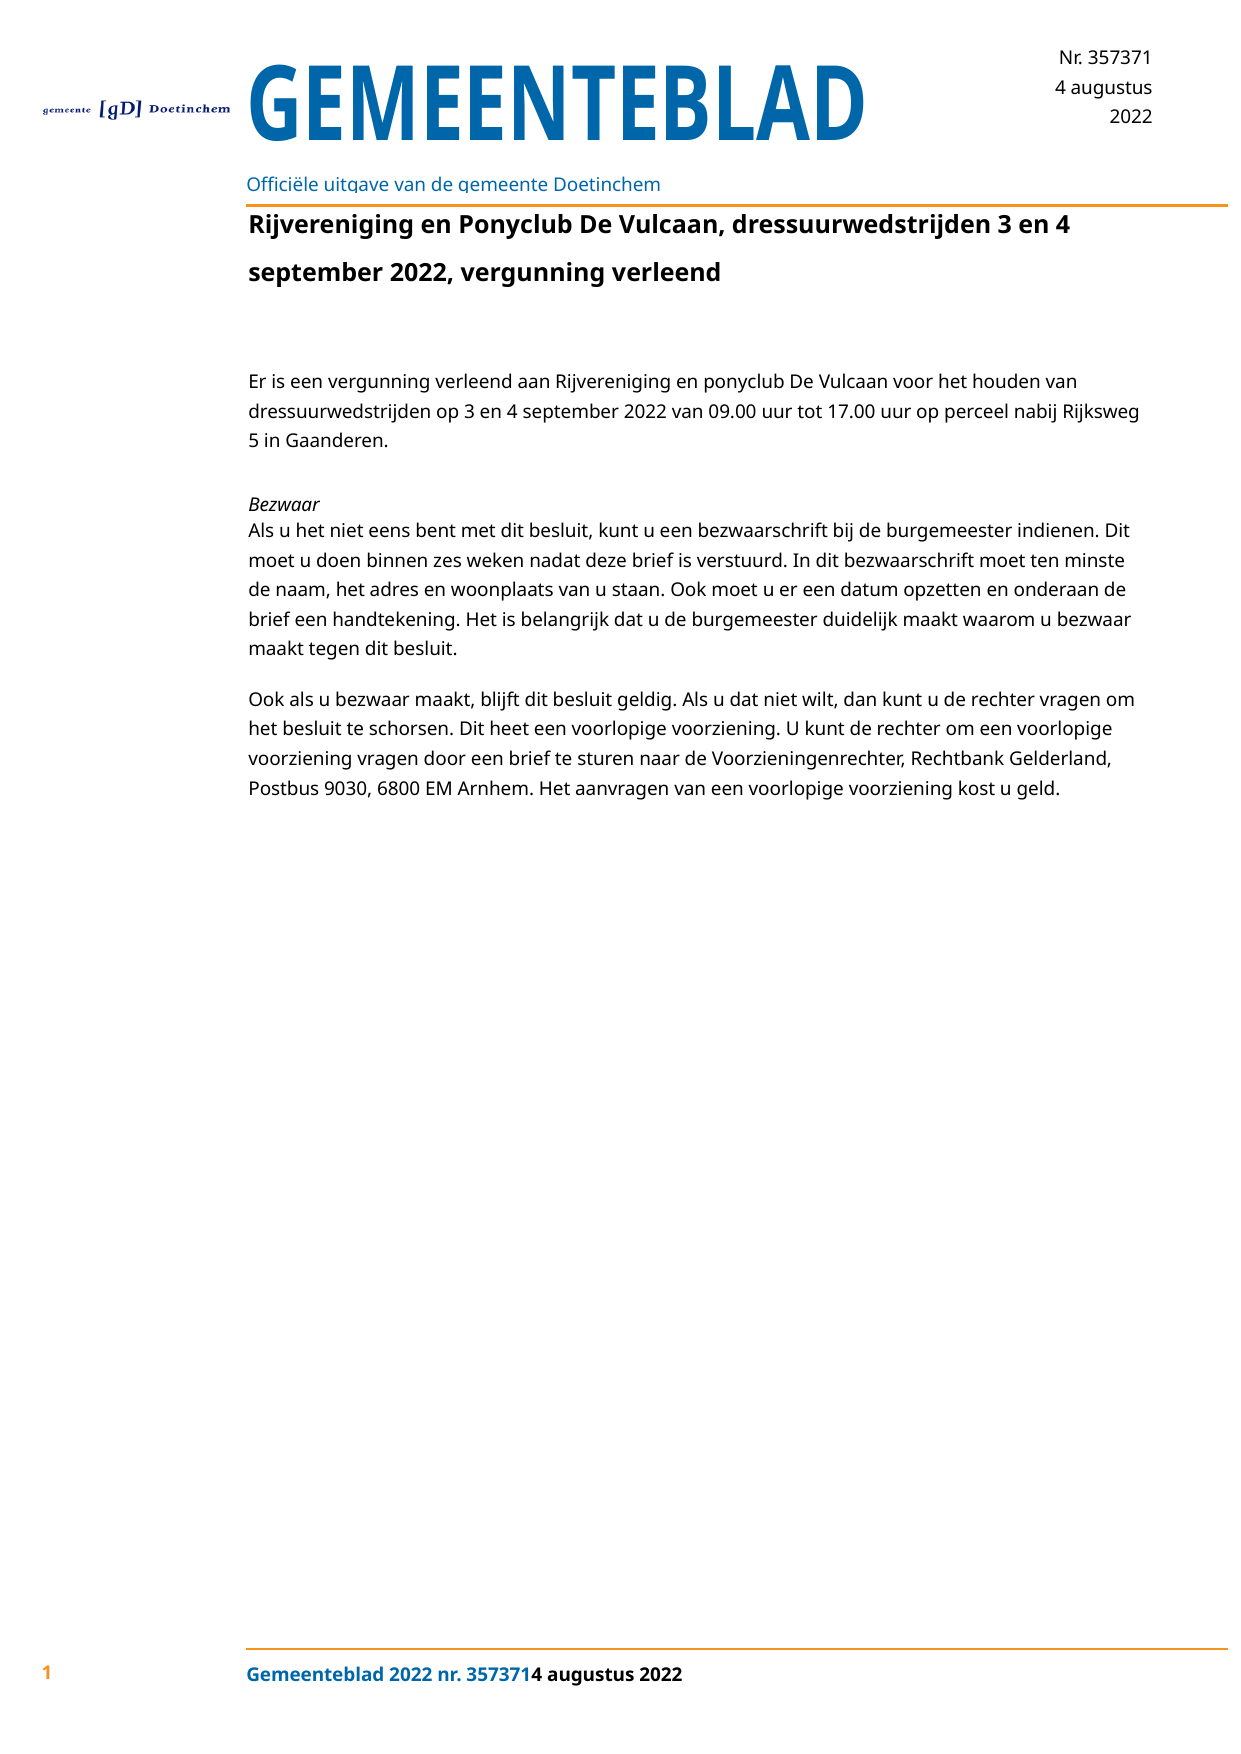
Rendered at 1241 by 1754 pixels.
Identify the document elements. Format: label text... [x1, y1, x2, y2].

text Ook als u bezwaar maakt, blijft dit besluit geldig. Als u dat niet wilt, dan kunt u de rechter vragen om het besluit te schorsen. Dit heet een voorlopige voorziening. U kunt de rechter om een voorlopige voorziening vragen door een brief te sturen naar de Voorzieningenrechter, Rechtbank Gelderland, Postbus 9030, 6800 EM Arnhem. Het aanvragen van een voorlopige voorziening kost u geld. [248, 686, 1152, 800]
text Er is een vergunning verleend aan Rijvereniging en ponyclub De Vulcaan voor het houden van dressuurwedstrijden op 3 en 4 september 2022 van 09.00 uur tot 17.00 uur op perceel nabij Rijksweg 5 in Gaanderen. [248, 368, 1152, 453]
text Als u het niet eens bent met dit besluit, kunt u een bezwaarschrift bij de burgemeester indienen. Dit moet u doen binnen zes weken nadat deze brief is verstuurd. In dit bezwaarschrift moet ten minste de naam, het adres en woonplaats van u staan. Ook moet u er een datum opzetten en onderaan de brief een handtekening. Het is belangrijk dat u de burgemeester duidelijk maakt waarom u bezwaar maakt tegen dit besluit. [248, 517, 1152, 661]
text Bezwaar [248, 491, 1152, 517]
text Rijvereniging en Ponyclub De Vulcaan, dressuurwedstrijden 3 en 4 september 2022, vergunning verleend [248, 207, 1152, 288]
picture [41, 47, 231, 172]
